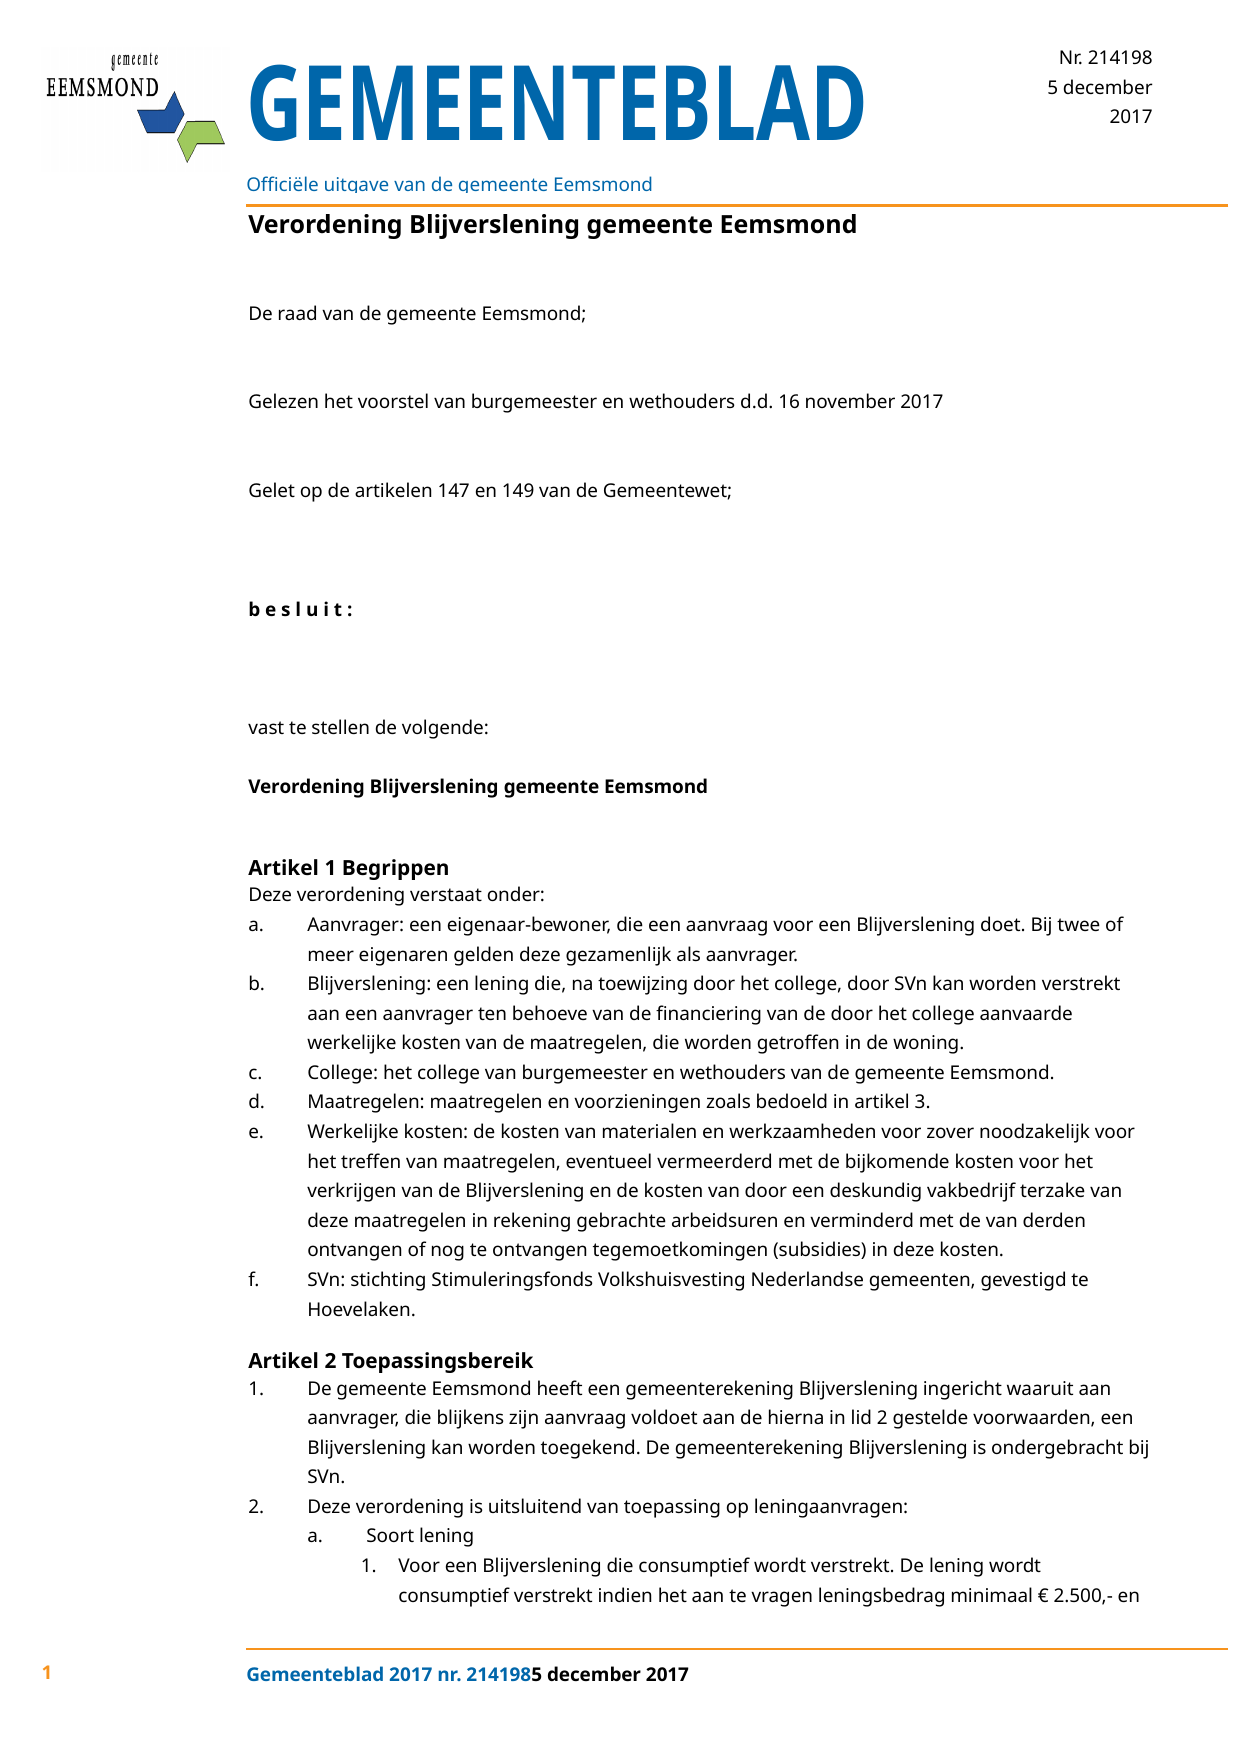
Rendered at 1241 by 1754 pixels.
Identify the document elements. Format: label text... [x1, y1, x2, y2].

text vast te stellen de volgende: [248, 714, 1152, 740]
list Maatregelen: maatregelen en voorzieningen zoals bedoeld in artikel 3. [248, 1089, 1152, 1114]
list Soort lening [307, 1523, 1152, 1548]
text Artikel 1 Begrippen [248, 853, 1152, 882]
list College: het college van burgemeester en wethouders van de gemeente Eemsmond. [248, 1059, 1152, 1085]
list Aanvrager: een eigenaar-bewoner, die een aanvraag voor een Blijverslening doet. Bij twee of meer eigenaren gelden deze gezamenlijk als aanvrager. [248, 911, 1152, 967]
text De raad van de gemeente Eemsmond; [248, 300, 1152, 326]
text Deze verordening verstaat onder: [248, 882, 1152, 907]
list De gemeente Eemsmond heeft een gemeenterekening Blijverslening ingericht waaruit aan aanvrager, die blijkens zijn aanvraag voldoet aan de hierna in lid 2 gestelde voorwaarden, een Blijverslening kan worden toegekend. De gemeenterekening Blijverslening is ondergebracht bij SVn. [248, 1375, 1152, 1489]
list Blijverslening: een lening die, na toewijzing door het college, door SVn kan worden verstrekt aan een aanvrager ten behoeve van de financiering van de door het college aanvaarde werkelijke kosten van de maatregelen, die worden getroffen in de woning. [248, 970, 1152, 1055]
text Artikel 2 Toepassingsbereik [248, 1346, 1152, 1375]
list Werkelijke kosten: de kosten van materialen en werkzaamheden voor zover noodzakelijk voor het treffen van maatregelen, eventueel vermeerderd met de bijkomende kosten voor het verkrijgen van de Blijverslening en de kosten van door een deskundig vakbedrijf terzake van deze maatregelen in rekening gebrachte arbeidsuren en verminderd met de van derden ontvangen of nog te ontvangen tegemoetkomingen (subsidies) in deze kosten. [248, 1118, 1152, 1262]
list SVn: stichting Stimuleringsfonds Volkshuisvesting Nederlandse gemeenten, gevestigd te Hoevelaken. [248, 1266, 1152, 1322]
list Deze verordening is uitsluitend van toepassing op leningaanvragen: [248, 1493, 1152, 1519]
text Gelet op de artikelen 147 en 149 van de Gemeentewet; [248, 477, 1152, 503]
picture [41, 47, 231, 172]
text Verordening Blijverslening gemeente Eemsmond [248, 773, 1152, 799]
text Verordening Blijverslening gemeente Eemsmond [248, 207, 1152, 241]
text Gelezen het voorstel van burgemeester en wethouders d.d. 16 november 2017 [248, 389, 1152, 414]
text b e s l u i t : [248, 596, 1152, 621]
list Voor een Blijverslening die consumptief wordt verstrekt. De lening wordt consumptief verstrekt indien het aan te vragen leningsbedrag minimaal € 2.500,- en [361, 1552, 1152, 1607]
